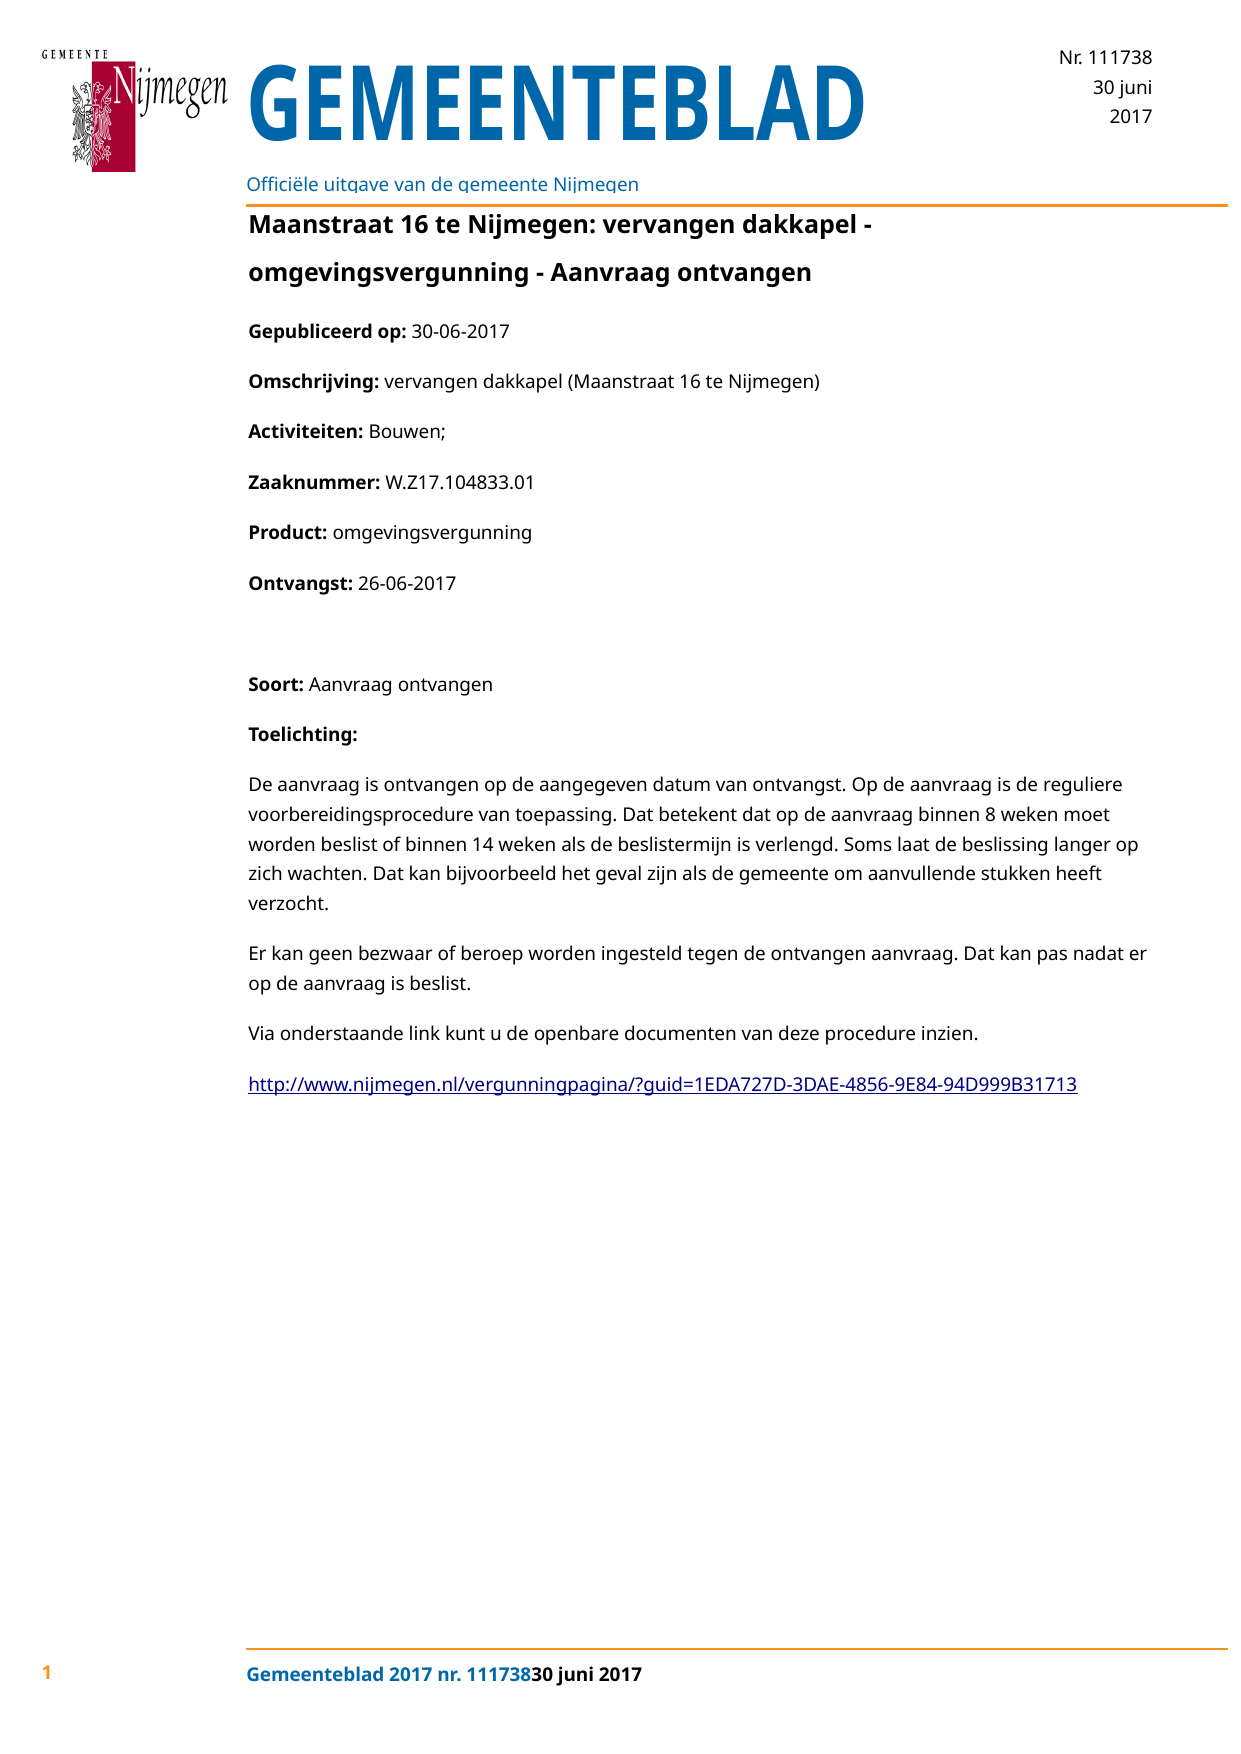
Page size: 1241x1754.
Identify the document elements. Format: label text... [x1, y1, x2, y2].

text Ontvangst: 26-06-2017 [248, 570, 1152, 596]
text Soort: Aanvraag ontvangen [248, 671, 1152, 697]
text Gepubliceerd op: 30-06-2017 [248, 318, 1152, 344]
text De aanvraag is ontvangen op de aangegeven datum van ontvangst. Op de aanvraag is de reguliere voorbereidingsprocedure van toepassing. Dat betekent dat op de aanvraag binnen 8 weken moet worden beslist of binnen 14 weken als de beslistermijn is verlengd. Soms laat de beslissing langer op zich wachten. Dat kan bijvoorbeeld het geval zijn als de gemeente om aanvullende stukken heeft verzocht. [248, 772, 1152, 916]
text Zaaknummer: W.Z17.104833.01 [248, 469, 1152, 495]
text Activiteiten: Bouwen; [248, 419, 1152, 444]
text Omschrijving: vervangen dakkapel (Maanstraat 16 te Nijmegen) [248, 368, 1152, 394]
text Via onderstaande link kunt u de openbare documenten van deze procedure inzien. [248, 1020, 1152, 1046]
text Maanstraat 16 te Nijmegen: vervangen dakkapel - omgevingsvergunning - Aanvraag ontvangen [248, 207, 1152, 288]
picture [41, 47, 231, 172]
text Er kan geen bezwaar of beroep worden ingesteld tegen de ontvangen aanvraag. Dat kan pas nadat er op de aanvraag is beslist. [248, 940, 1152, 996]
text Product: omgevingsvergunning [248, 519, 1152, 545]
text Toelichting: [248, 721, 1152, 747]
text http://www.nijmegen.nl/vergunningpagina/?guid=1EDA727D-3DAE-4856-9E84-94D999B31713 [248, 1071, 1152, 1097]
